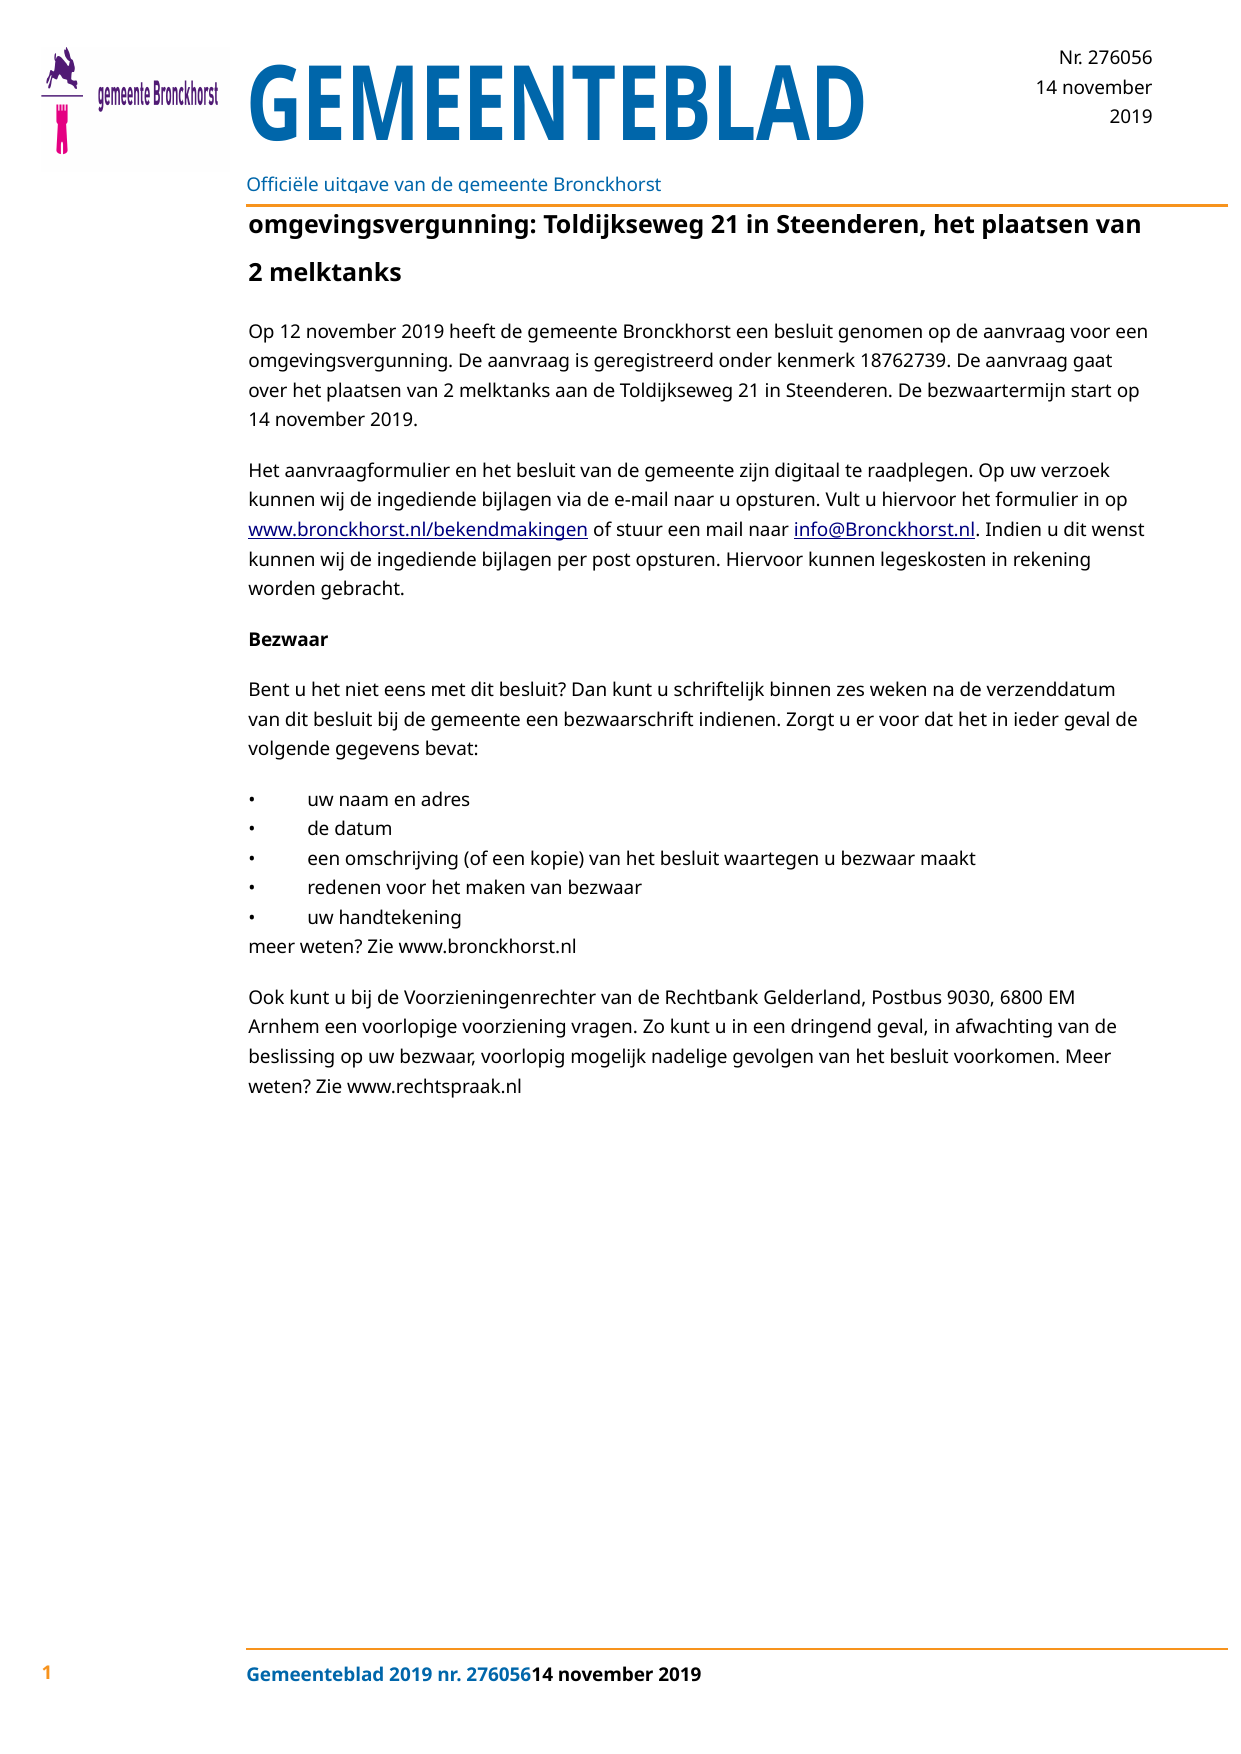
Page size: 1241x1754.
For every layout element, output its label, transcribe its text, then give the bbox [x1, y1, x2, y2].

list redenen voor het maken van bezwaar [248, 874, 1152, 900]
list uw handtekening [248, 904, 1152, 930]
text Het aanvraagformulier en het besluit van de gemeente zijn digitaal te raadplegen. Op uw verzoek kunnen wij de ingediende bijlagen via de e-mail naar u opsturen. Vult u hiervoor het formulier in op www.bronckhorst.nl/bekendmakingen of stuur een mail naar info@Bronckhorst.nl. Indien u dit wenst kunnen wij de ingediende bijlagen per post opsturen. Hiervoor kunnen legeskosten in rekening worden gebracht. [248, 457, 1152, 601]
text Op 12 november 2019 heeft de gemeente Bronckhorst een besluit genomen op de aanvraag voor een omgevingsvergunning. De aanvraag is geregistreerd onder kenmerk 18762739. De aanvraag gaat over het plaatsen van 2 melktanks aan de Toldijkseweg 21 in Steenderen. De bezwaartermijn start op 14 november 2019. [248, 318, 1152, 432]
text Bezwaar [248, 626, 1152, 652]
list de datum [248, 815, 1152, 841]
text omgevingsvergunning: Toldijkseweg 21 in Steenderen, het plaatsen van 2 melktanks [248, 207, 1152, 288]
text Bent u het niet eens met dit besluit? Dan kunt u schriftelijk binnen zes weken na de verzenddatum van dit besluit bij de gemeente een bezwaarschrift indienen. Zorgt u er voor dat het in ieder geval de volgende gegevens bevat: [248, 676, 1152, 761]
text meer weten? Zie www.bronckhorst.nl [248, 934, 1152, 959]
picture [41, 47, 231, 172]
text Ook kunt u bij de Voorzieningenrechter van de Rechtbank Gelderland, Postbus 9030, 6800 EM Arnhem een voorlopige voorziening vragen. Zo kunt u in een dringend geval, in afwachting van de beslissing op uw bezwaar, voorlopig mogelijk nadelige gevolgen van het besluit voorkomen. Meer weten? Zie www.rechtspraak.nl [248, 984, 1152, 1099]
list een omschrijving (of een kopie) van het besluit waartegen u bezwaar maakt [248, 845, 1152, 871]
list uw naam en adres [248, 786, 1152, 812]
